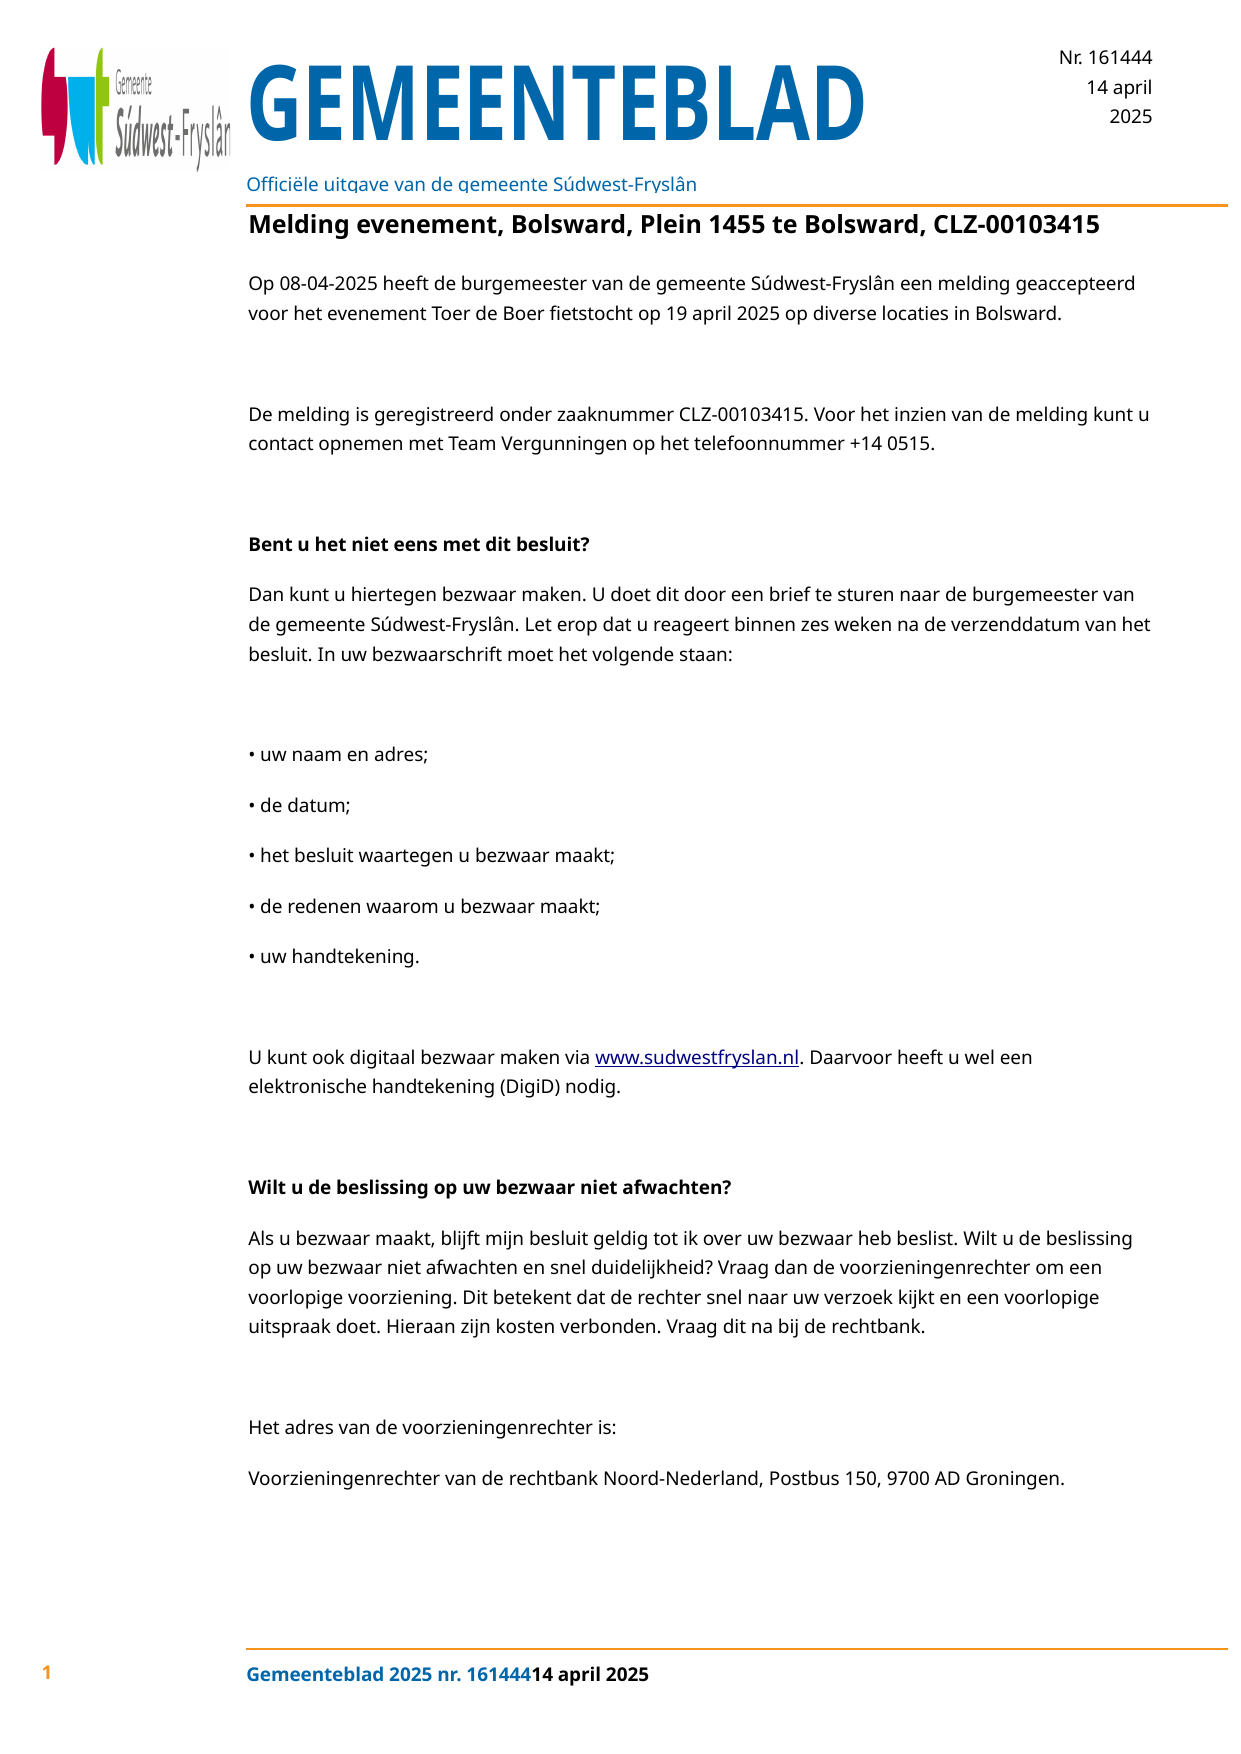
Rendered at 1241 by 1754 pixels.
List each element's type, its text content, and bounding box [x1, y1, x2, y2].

text Op 08-04-2025 heeft de burgemeester van de gemeente Súdwest-Fryslân een melding geaccepteerd voor het evenement Toer de Boer fietstocht op 19 april 2025 op diverse locaties in Bolsward. [248, 270, 1152, 326]
text Voorzieningenrechter van de rechtbank Noord-Nederland, Postbus 150, 9700 AD Groningen. [248, 1465, 1152, 1491]
text Het adres van de voorzieningenrechter is: [248, 1414, 1152, 1440]
text Melding evenement, Bolsward, Plein 1455 te Bolsward, CLZ-00103415 [248, 207, 1152, 241]
text • de redenen waarom u bezwaar maakt; [248, 893, 1152, 918]
text Als u bezwaar maakt, blijft mijn besluit geldig tot ik over uw bezwaar heb beslist. Wilt u de beslissing op uw bezwaar niet afwachten en snel duidelijkheid? Vraag dan de voorzieningenrechter om een voorlopige voorziening. Dit betekent dat de rechter snel naar uw verzoek kijkt en een voorlopige uitspraak doet. Hieraan zijn kosten verbonden. Vraag dit na bij de rechtbank. [248, 1225, 1152, 1339]
text Dan kunt u hiertegen bezwaar maken. U doet dit door een brief te sturen naar de burgemeester van de gemeente Súdwest-Fryslân. Let erop dat u reageert binnen zes weken na de verzenddatum van het besluit. In uw bezwaarschrift moet het volgende staan: [248, 582, 1152, 666]
text • de datum; [248, 792, 1152, 818]
text Wilt u de beslissing op uw bezwaar niet afwachten? [248, 1174, 1152, 1200]
text • het besluit waartegen u bezwaar maakt; [248, 842, 1152, 868]
text • uw handtekening. [248, 943, 1152, 969]
text De melding is geregistreerd onder zaaknummer CLZ-00103415. Voor het inzien van de melding kunt u contact opnemen met Team Vergunningen op het telefoonnummer +14 0515. [248, 401, 1152, 456]
text Bent u het niet eens met dit besluit? [248, 531, 1152, 557]
text • uw naam en adres; [248, 742, 1152, 767]
text U kunt ook digitaal bezwaar maken via www.sudwestfryslan.nl. Daarvoor heeft u wel een elektronische handtekening (DigiD) nodig. [248, 1044, 1152, 1099]
picture [41, 47, 231, 172]
